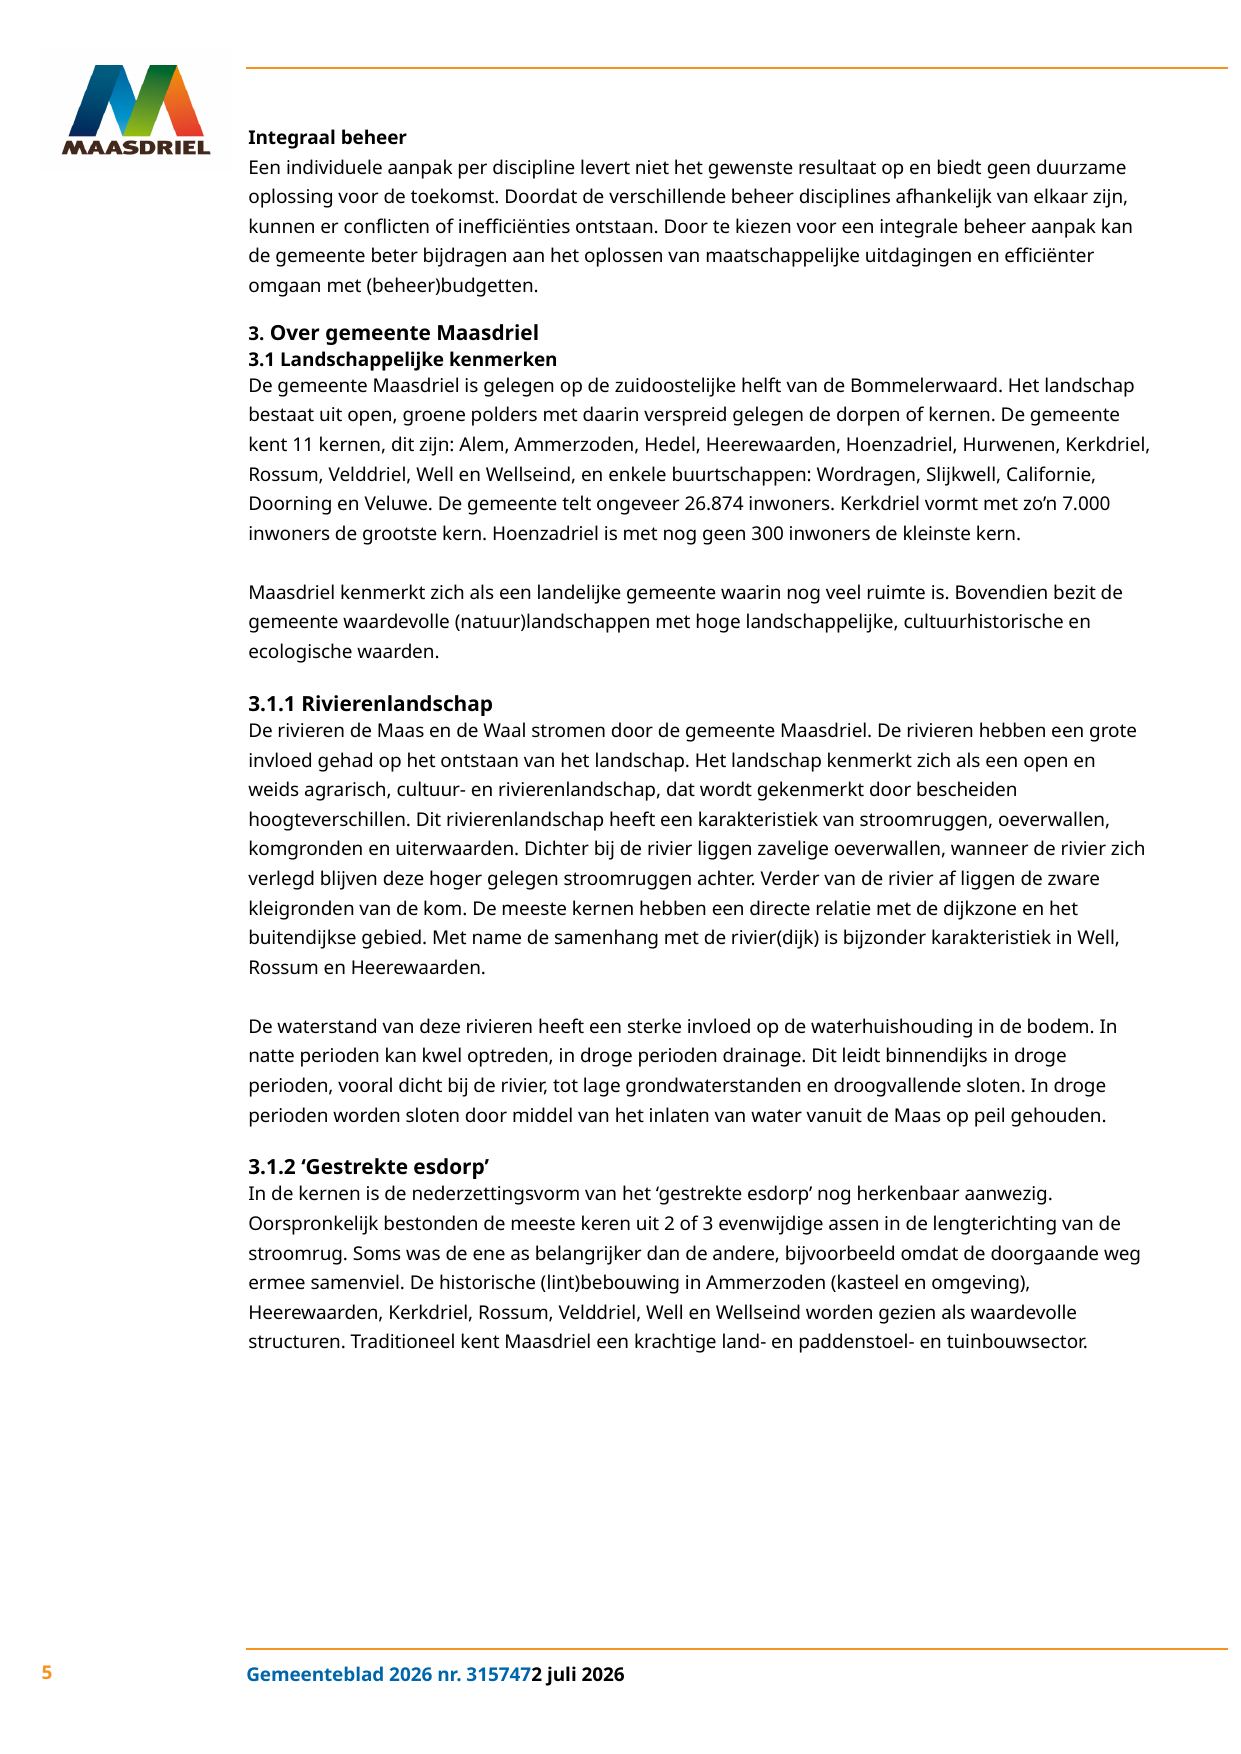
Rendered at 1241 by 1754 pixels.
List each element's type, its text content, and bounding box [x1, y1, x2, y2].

text Een individuele aanpak per discipline levert niet het gewenste resultaat op en biedt geen duurzame oplossing voor de toekomst. Doordat de verschillende beheer disciplines afhankelijk van elkaar zijn, kunnen er conflicten of inefficiënties ontstaan. Door te kiezen voor een integrale beheer aanpak kan de gemeente beter bijdragen aan het oplossen van maatschappelijke uitdagingen en efficiënter omgaan met (beheer)budgetten. [248, 154, 1152, 298]
text 3. Over gemeente Maasdriel [248, 318, 1152, 346]
text De waterstand van deze rivieren heeft een sterke invloed op de waterhuishouding in de bodem. In natte perioden kan kwel optreden, in droge perioden drainage. Dit leidt binnendijks in droge perioden, vooral dicht bij de rivier, tot lage grondwaterstanden en droogvallende sloten. In droge perioden worden sloten door middel van het inlaten van water vanuit de Maas op peil gehouden. [248, 1013, 1152, 1127]
text Maasdriel kenmerkt zich als een landelijke gemeente waarin nog veel ruimte is. Bovendien bezit de gemeente waardevolle (natuur)landschappen met hoge landschappelijke, cultuurhistorische en ecologische waarden. [248, 579, 1152, 664]
text De rivieren de Maas en de Waal stromen door de gemeente Maasdriel. De rivieren hebben een grote invloed gehad op het ontstaan van het landschap. Het landschap kenmerkt zich als een open en weids agrarisch, cultuur- en rivierenlandschap, dat wordt gekenmerkt door bescheiden hoogteverschillen. Dit rivierenlandschap heeft een karakteristiek van stroomruggen, oeverwallen, komgronden en uiterwaarden. Dichter bij de rivier liggen zavelige oeverwallen, wanneer de rivier zich verlegd blijven deze hoger gelegen stroomruggen achter. Verder van de rivier af liggen de zware kleigronden van de kom. De meeste kernen hebben een directe relatie met de dijkzone en het buitendijkse gebied. Met name de samenhang met de rivier(dijk) is bijzonder karakteristiek in Well, Rossum en Heerewaarden. [248, 717, 1152, 979]
text De gemeente Maasdriel is gelegen op de zuidoostelijke helft van de Bommelerwaard. Het landschap bestaat uit open, groene polders met daarin verspreid gelegen de dorpen of kernen. De gemeente kent 11 kernen, dit zijn: Alem, Ammerzoden, Hedel, Heerewaarden, Hoenzadriel, Hurwenen, Kerkdriel, Rossum, Velddriel, Well en Wellseind, en enkele buurtschappen: Wordragen, Slijkwell, Californie, Doorning en Veluwe. De gemeente telt ongeveer 26.874 inwoners. Kerkdriel vormt met zo’n 7.000 inwoners de grootste kern. Hoenzadriel is met nog geen 300 inwoners de kleinste kern. [248, 372, 1152, 546]
text In de kernen is de nederzettingsvorm van het ‘gestrekte esdorp’ nog herkenbaar aanwezig. Oorspronkelijk bestonden de meeste keren uit 2 of 3 evenwijdige assen in de lengterichting van de stroomrug. Soms was de ene as belangrijker dan de andere, bijvoorbeeld omdat de doorgaande weg ermee samenviel. De historische (lint)bebouwing in Ammerzoden (kasteel en omgeving), Heerewaarden, Kerkdriel, Rossum, Velddriel, Well en Wellseind worden gezien als waardevolle structuren. Traditioneel kent Maasdriel een krachtige land- en paddenstoel- en tuinbouwsector. [248, 1181, 1152, 1354]
text 3.1 Landschappelijke kenmerken [248, 346, 1152, 372]
picture [41, 47, 231, 172]
text 3.1.2 ‘Gestrekte esdorp’ [248, 1152, 1152, 1181]
text Integraal beheer [248, 124, 1152, 150]
text 3.1.1 Rivierenlandschap [248, 689, 1152, 717]
